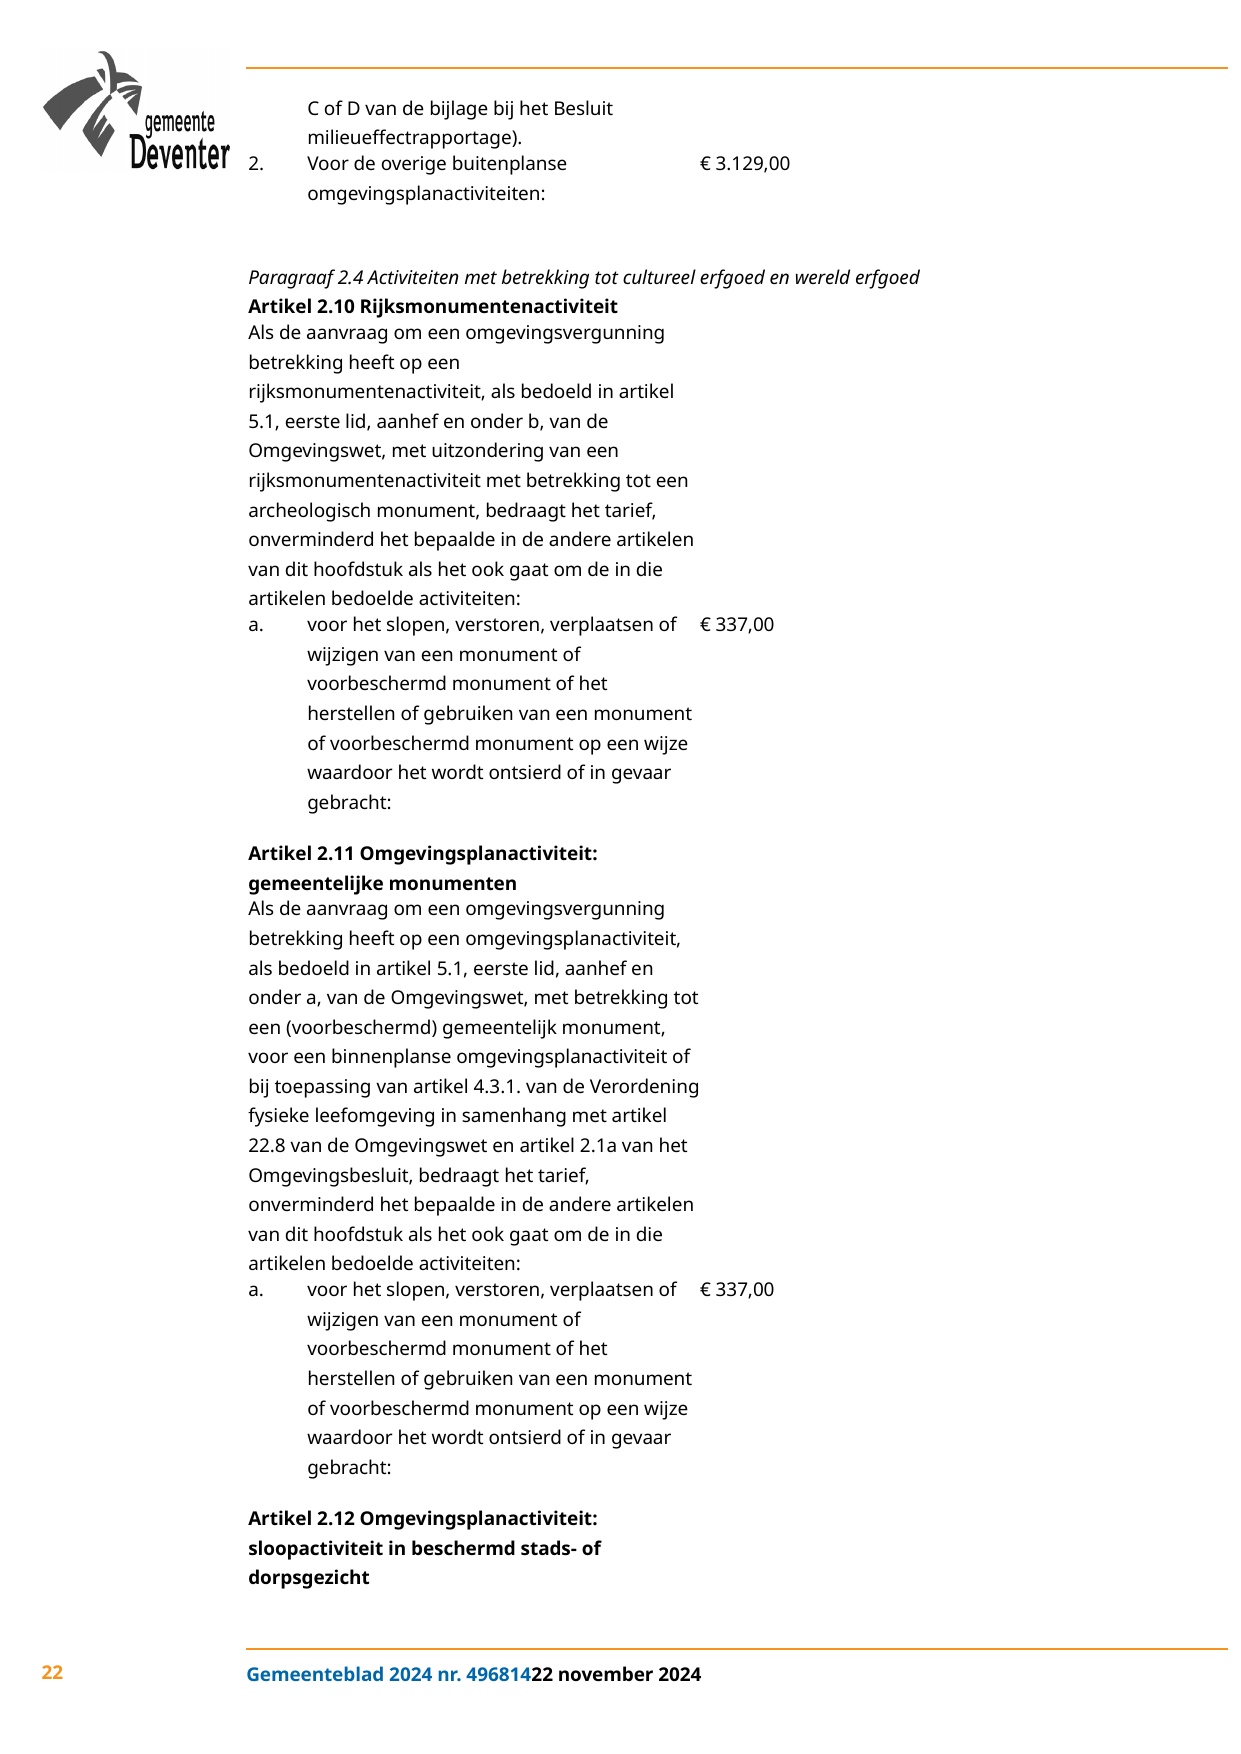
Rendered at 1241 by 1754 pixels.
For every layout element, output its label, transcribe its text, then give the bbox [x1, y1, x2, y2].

text Paragraaf 2.4 Activiteiten met betrekking tot cultureel erfgoed en wereld erfgoed [248, 264, 1152, 290]
table_cell [248, 1480, 700, 1505]
table_cell [700, 1480, 1152, 1505]
table_cell [700, 205, 1152, 231]
table_cell € 337,00 [700, 611, 1152, 814]
table_cell voor het slopen, verstoren, verplaatsen of wijzigen van een monument of voorbeschermd monument of het herstellen of gebruiken van een monument of voorbeschermd monument op een wijze waardoor het wordt ontsierd of in gevaar gebracht: [248, 611, 700, 814]
table_cell Artikel 2.11 Omgevingsplanactiviteit: gemeentelijke monumenten [248, 840, 700, 896]
table_cell [248, 205, 700, 231]
table_header [700, 294, 1152, 319]
table_cell [700, 1505, 1152, 1590]
table_header Artikel 2.10 Rijksmonumentenactiviteit [248, 294, 700, 319]
table_cell C of D van de bijlage bij het Besluit milieueffectrapportage). [248, 95, 700, 150]
picture [41, 47, 231, 172]
table_cell Artikel 2.12 Omgevingsplanactiviteit: sloopactiviteit in beschermd stads- of dorpsgezicht [248, 1505, 700, 1590]
table_cell Als de aanvraag om een omgevingsvergunning betrekking heeft op een omgevingsplanactiviteit, als bedoeld in artikel 5.1, eerste lid, aanhef en onder a, van de Omgevingswet, met betrekking tot een (voorbeschermd) gemeentelijk monument, voor een binnenplanse omgevingsplanactiviteit of bij toepassing van artikel 4.3.1. van de Verordening fysieke leefomgeving in samenhang met artikel 22.8 van de Omgevingswet en artikel 2.1a van het Omgevingsbesluit, bedraagt het tarief, onverminderd het bepaalde in de andere artikelen van dit hoofdstuk als het ook gaat om de in die artikelen bedoelde activiteiten: [248, 896, 700, 1276]
table_cell [248, 815, 700, 840]
table_cell [700, 95, 1152, 150]
table_cell [700, 840, 1152, 896]
table_cell [700, 319, 1152, 611]
table_cell € 337,00 [700, 1276, 1152, 1479]
table_cell Als de aanvraag om een omgevingsvergunning betrekking heeft op een rijksmonumentenactiviteit, als bedoeld in artikel 5.1, eerste lid, aanhef en onder b, van de Omgevingswet, met uitzondering van een rijksmonumentenactiviteit met betrekking tot een archeologisch monument, bedraagt het tarief, onverminderd het bepaalde in de andere artikelen van dit hoofdstuk als het ook gaat om de in die artikelen bedoelde activiteiten: [248, 319, 700, 611]
table_cell Voor de overige buitenplanse omgevingsplanactiviteiten: [248, 150, 700, 205]
table_cell [700, 815, 1152, 840]
table_cell € 3.129,00 [700, 150, 1152, 205]
table_cell voor het slopen, verstoren, verplaatsen of wijzigen van een monument of voorbeschermd monument of het herstellen of gebruiken van een monument of voorbeschermd monument op een wijze waardoor het wordt ontsierd of in gevaar gebracht: [248, 1276, 700, 1479]
table_cell [700, 896, 1152, 1276]
